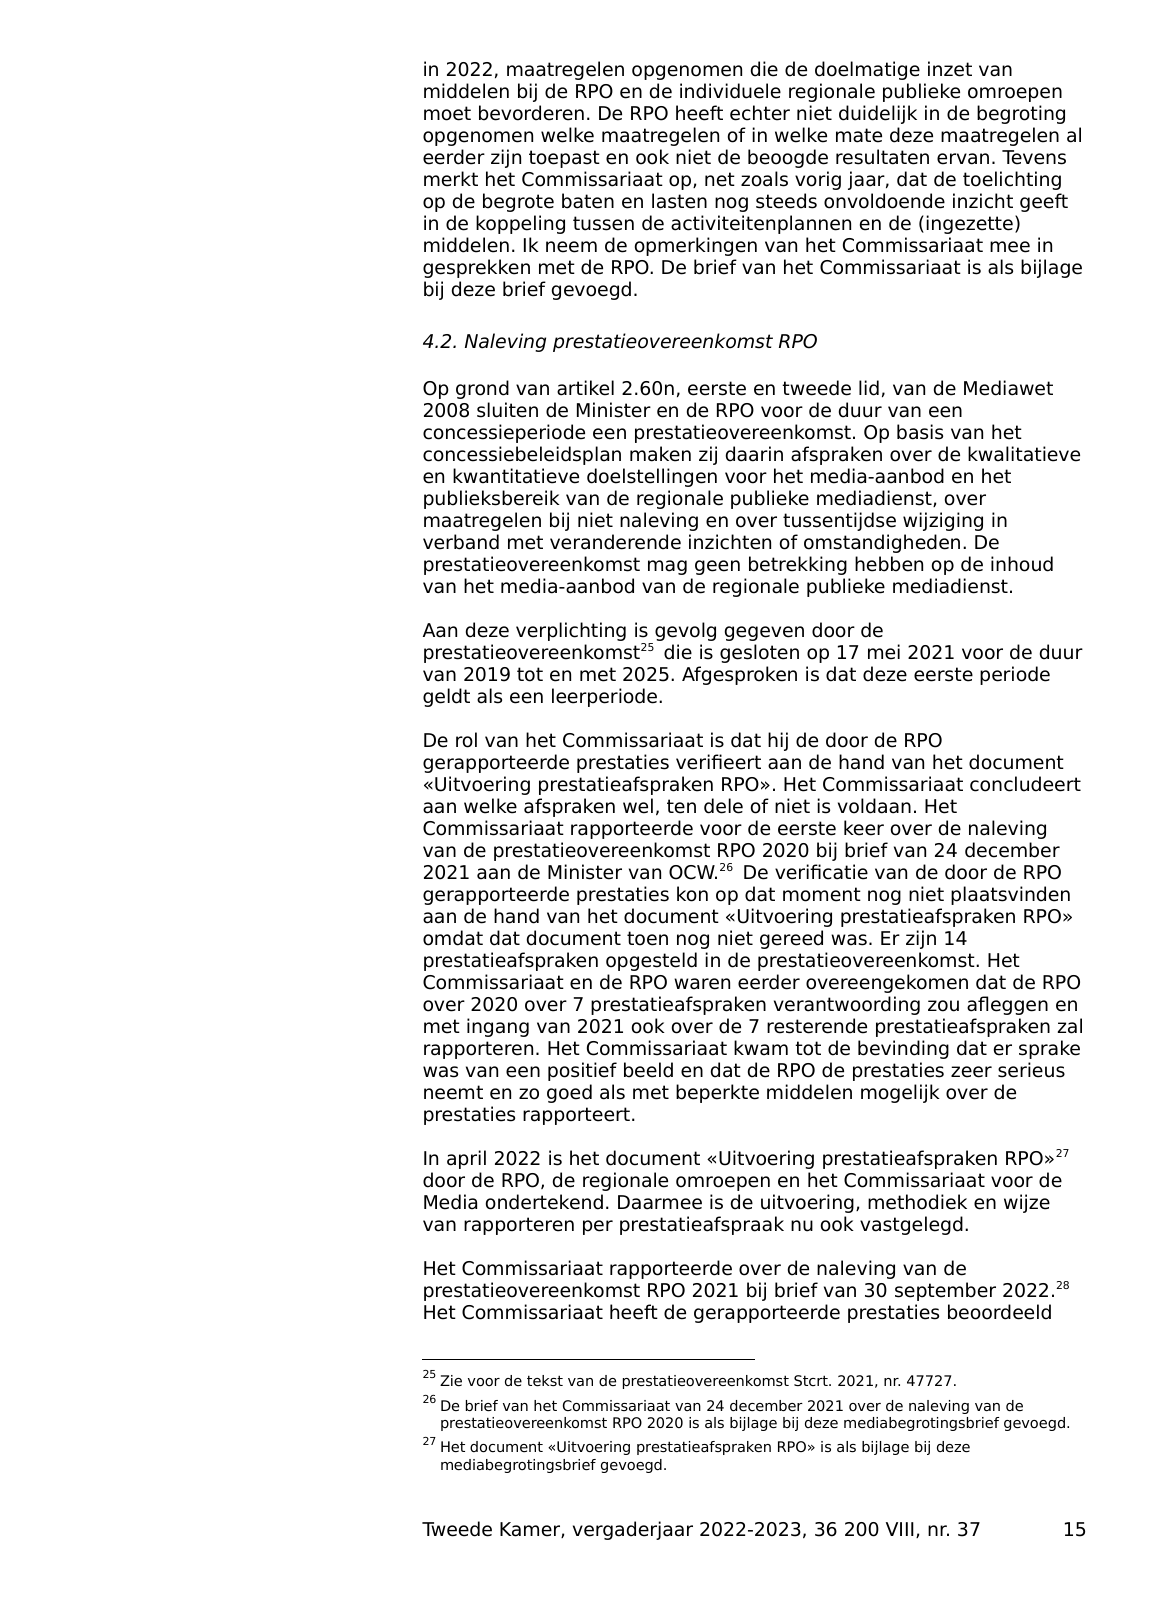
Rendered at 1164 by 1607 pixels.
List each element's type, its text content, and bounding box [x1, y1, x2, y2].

subtitle 4.2. Naleving prestatieovereenkomst RPO [422, 331, 1087, 353]
text Aan deze verplichting is gevolg gegeven door de prestatieovereenkomst die is gesloten op 17 mei 2021 voor de duur van 2019 tot en met 2025. Afgesproken is dat deze eerste periode geldt als een leerperiode. [422, 620, 1087, 708]
text Zie voor de tekst van de prestatieovereenkomst Stcrt. 2021, nr. 47727. [422, 1368, 1087, 1391]
text De brief van het Commissariaat van 24 december 2021 over de naleving van de prestatieovereenkomst RPO 2020 is als bijlage bij deze mediabegrotingsbrief gevoegd. [422, 1393, 1087, 1432]
text in 2022, maatregelen opgenomen die de doelmatige inzet van middelen bij de RPO en de individuele regionale publieke omroepen moet bevorderen. De RPO heeft echter niet duidelijk in de begroting opgenomen welke maatregelen of in welke mate deze maatregelen al eerder zijn toepast en ook niet de beoogde resultaten ervan. Tevens merkt het Commissariaat op, net zoals vorig jaar, dat de toelichting op de begrote baten en lasten nog steeds onvoldoende inzicht geeft in de koppeling tussen de activiteitenplannen en de (ingezette) middelen. Ik neem de opmerkingen van het Commissariaat mee in gesprekken met de RPO. De brief van het Commissariaat is als bijlage bij deze brief gevoegd. [422, 59, 1087, 301]
text Het document «Uitvoering prestatieafspraken RPO» is als bijlage bij deze mediabegrotingsbrief gevoegd. [422, 1435, 1087, 1474]
text Het Commissariaat rapporteerde over de naleving van de prestatieovereenkomst RPO 2021 bij brief van 30 september 2022. Het Commissariaat heeft de gerapporteerde prestaties beoordeeld [422, 1258, 1087, 1324]
text Op grond van artikel 2.60n, eerste en tweede lid, van de Mediawet 2008 sluiten de Minister en de RPO voor de duur van een concessieperiode een prestatieovereenkomst. Op basis van het concessiebeleidsplan maken zij daarin afspraken over de kwalitatieve en kwantitatieve doelstellingen voor het media-aanbod en het publieksbereik van de regionale publieke mediadienst, over maatregelen bij niet naleving en over tussentijdse wijziging in verband met veranderende inzichten of omstandigheden. De prestatieovereenkomst mag geen betrekking hebben op de inhoud van het media-aanbod van de regionale publieke mediadienst. [422, 378, 1087, 598]
text De rol van het Commissariaat is dat hij de door de RPO gerapporteerde prestaties verifieert aan de hand van het document «Uitvoering prestatieafspraken RPO». Het Commissariaat concludeert aan welke afspraken wel, ten dele of niet is voldaan. Het Commissariaat rapporteerde voor de eerste keer over de naleving van de prestatieovereenkomst RPO 2020 bij brief van 24 december 2021 aan de Minister van OCW. De verificatie van de door de RPO gerapporteerde prestaties kon op dat moment nog niet plaatsvinden aan de hand van het document «Uitvoering prestatieafspraken RPO» omdat dat document toen nog niet gereed was. Er zijn 14 prestatieafspraken opgesteld in de prestatieovereenkomst. Het Commissariaat en de RPO waren eerder overeengekomen dat de RPO over 2020 over 7 prestatieafspraken verantwoording zou afleggen en met ingang van 2021 ook over de 7 resterende prestatieafspraken zal rapporteren. Het Commissariaat kwam tot de bevinding dat er sprake was van een positief beeld en dat de RPO de prestaties zeer serieus neemt en zo goed als met beperkte middelen mogelijk over de prestaties rapporteert. [422, 730, 1087, 1126]
text In april 2022 is het document «Uitvoering prestatieafspraken RPO» door de RPO, de regionale omroepen en het Commissariaat voor de Media ondertekend. Daarmee is de uitvoering, methodiek en wijze van rapporteren per prestatieafspraak nu ook vastgelegd. [422, 1148, 1087, 1236]
